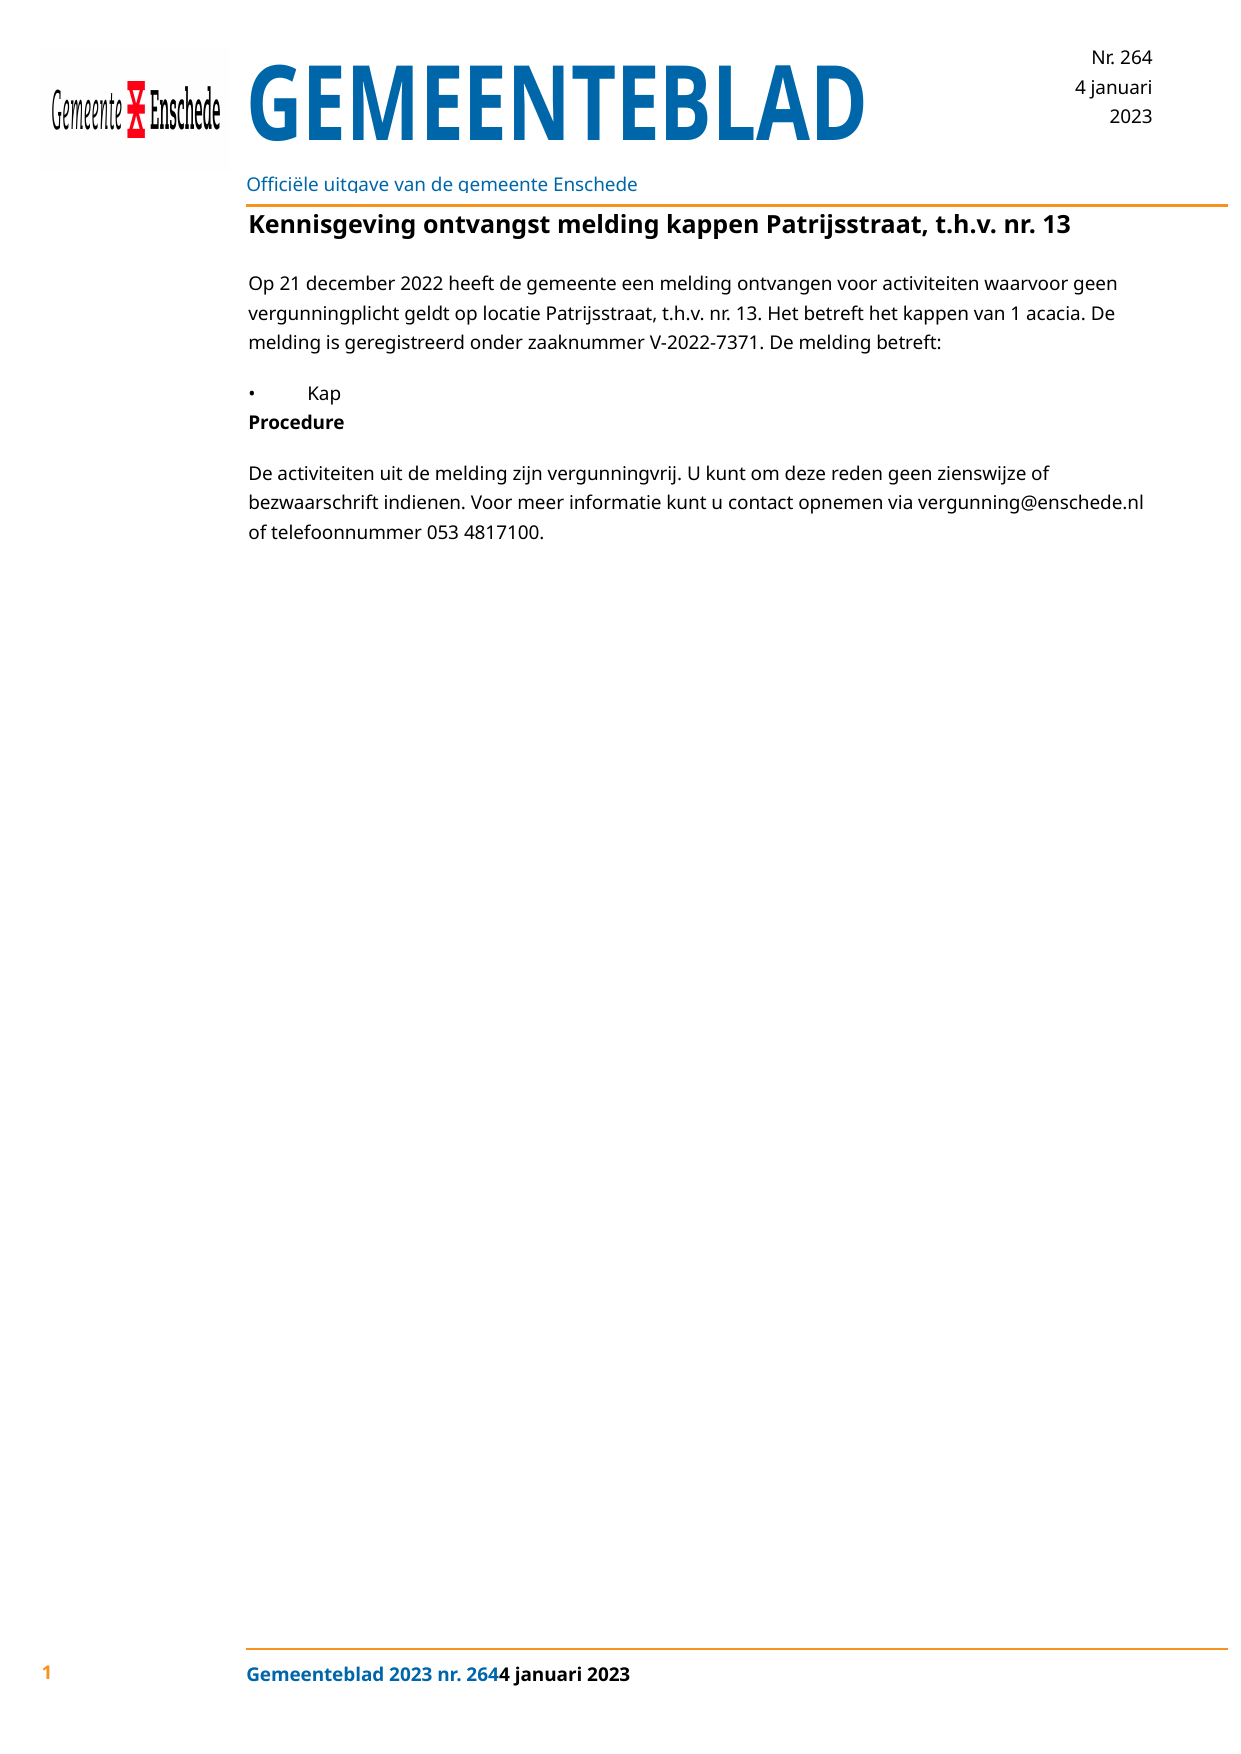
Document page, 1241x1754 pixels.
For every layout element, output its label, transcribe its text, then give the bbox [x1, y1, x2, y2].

text Op 21 december 2022 heeft de gemeente een melding ontvangen voor activiteiten waarvoor geen vergunningplicht geldt op locatie Patrijsstraat, t.h.v. nr. 13. Het betreft het kappen van 1 acacia. De melding is geregistreerd onder zaaknummer V-2022-7371. De melding betreft: [248, 270, 1152, 355]
text Kennisgeving ontvangst melding kappen Patrijsstraat, t.h.v. nr. 13 [248, 207, 1152, 241]
list Kap [248, 380, 1152, 406]
picture [41, 47, 231, 172]
text Procedure [248, 409, 1152, 435]
text De activiteiten uit de melding zijn vergunningvrij. U kunt om deze reden geen zienswijze of bezwaarschrift indienen. Voor meer informatie kunt u contact opnemen via vergunning@enschede.nl of telefoonnummer 053 4817100. [248, 460, 1152, 545]
